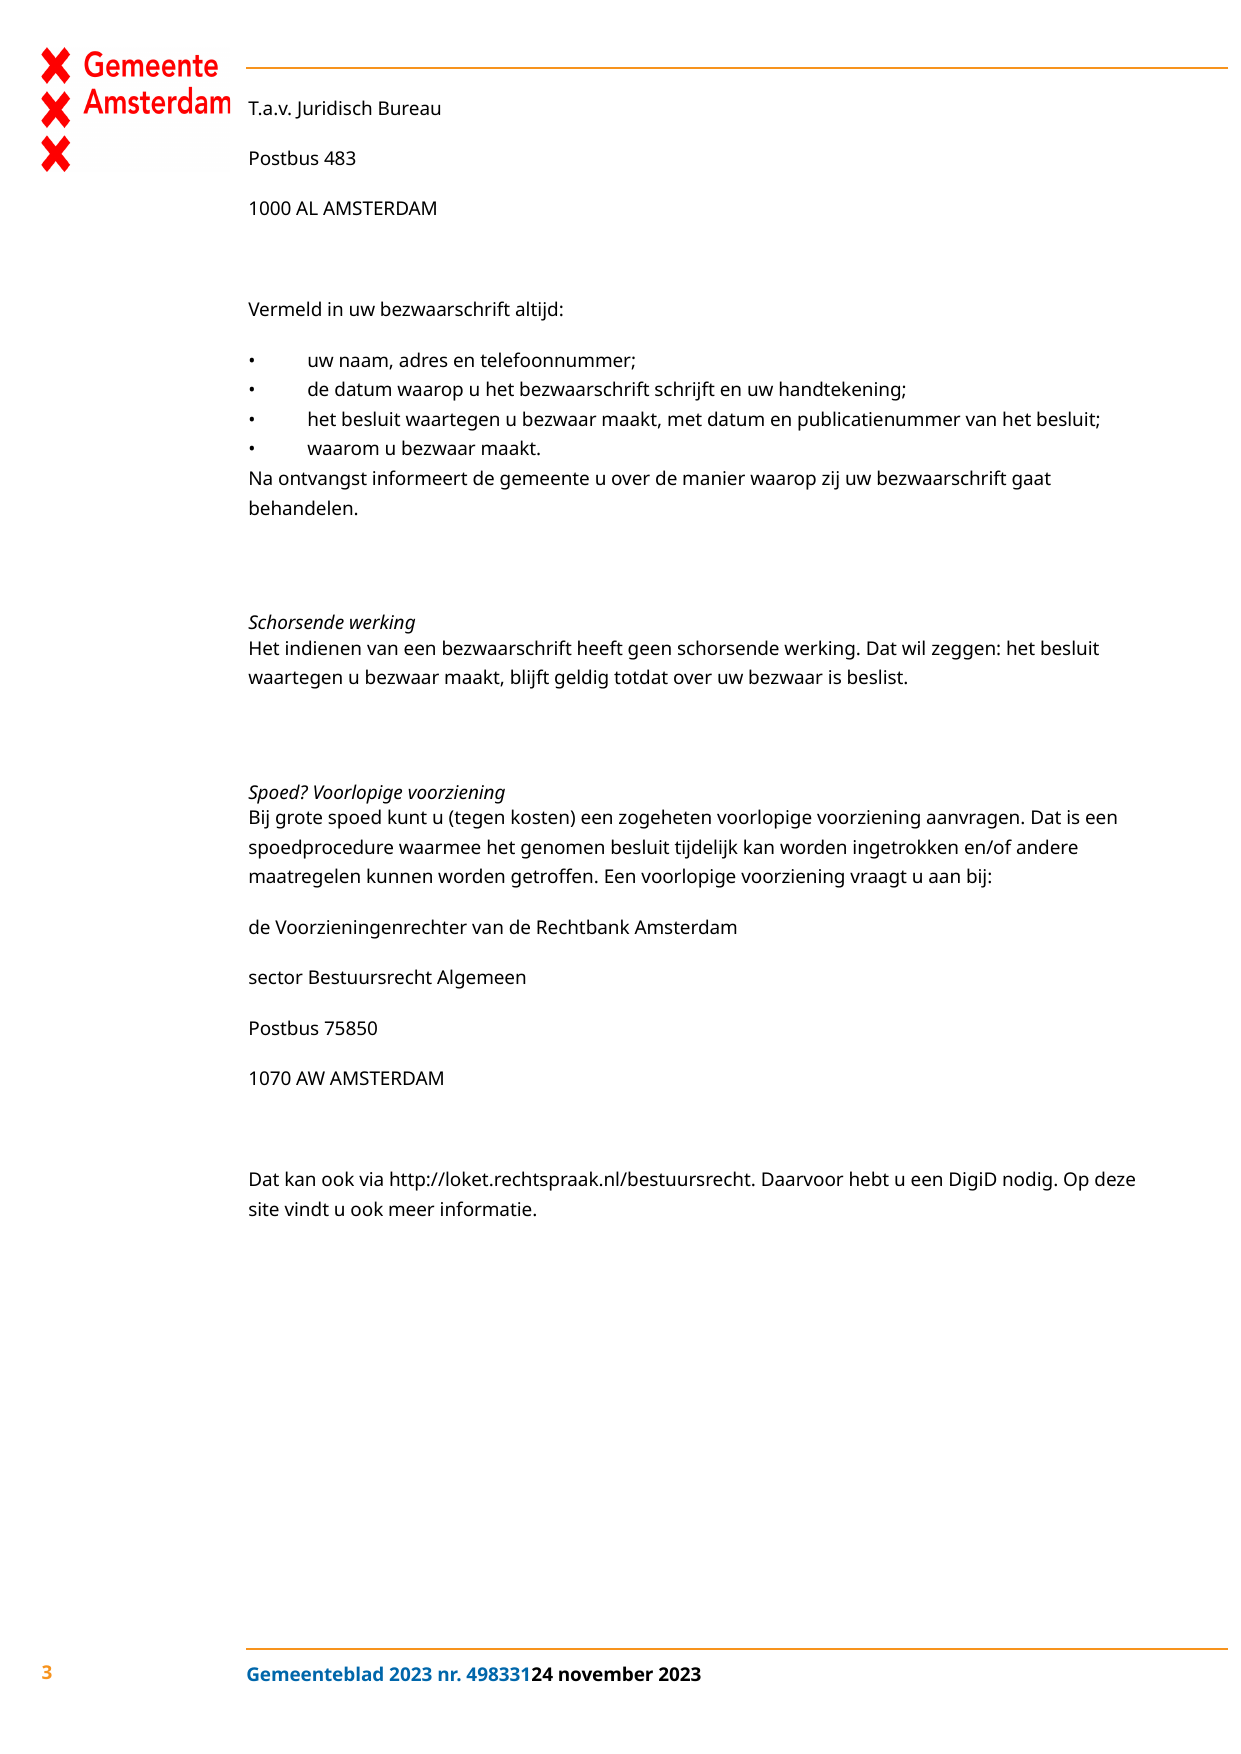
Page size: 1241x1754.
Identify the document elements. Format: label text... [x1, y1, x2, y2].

text T.a.v. Juridisch Bureau [248, 95, 1152, 121]
text Het indienen van een bezwaarschrift heeft geen schorsende werking. Dat wil zeggen: het besluit waartegen u bezwaar maakt, blijft geldig totdat over uw bezwaar is beslist. [248, 635, 1152, 690]
list waarom u bezwaar maakt. [248, 436, 1152, 461]
text sector Bestuursrecht Algemeen [248, 964, 1152, 990]
text Na ontvangst informeert de gemeente u over de manier waarop zij uw bezwaarschrift gaat behandelen. [248, 465, 1152, 521]
list de datum waarop u het bezwaarschrift schrijft en uw handtekening; [248, 376, 1152, 402]
text Schorsende werking [248, 609, 1152, 635]
text 1000 AL AMSTERDAM [248, 196, 1152, 221]
text Dat kan ook via http://loket.rechtspraak.nl/bestuursrecht. Daarvoor hebt u een DigiD nodig. Op deze site vindt u ook meer informatie. [248, 1166, 1152, 1222]
picture [41, 47, 231, 172]
list het besluit waartegen u bezwaar maakt, met datum en publicatienummer van het besluit; [248, 406, 1152, 432]
text Spoed? Voorlopige voorziening [248, 779, 1152, 804]
text Vermeld in uw bezwaarschrift altijd: [248, 296, 1152, 322]
list uw naam, adres en telefoonnummer; [248, 347, 1152, 373]
text de Voorzieningenrechter van de Rechtbank Amsterdam [248, 914, 1152, 940]
text Postbus 483 [248, 145, 1152, 171]
text 1070 AW AMSTERDAM [248, 1065, 1152, 1091]
text Bij grote spoed kunt u (tegen kosten) een zogeheten voorlopige voorziening aanvragen. Dat is een spoedprocedure waarmee het genomen besluit tijdelijk kan worden ingetrokken en/of andere maatregelen kunnen worden getroffen. Een voorlopige voorziening vraagt u aan bij: [248, 804, 1152, 889]
text Postbus 75850 [248, 1015, 1152, 1041]
